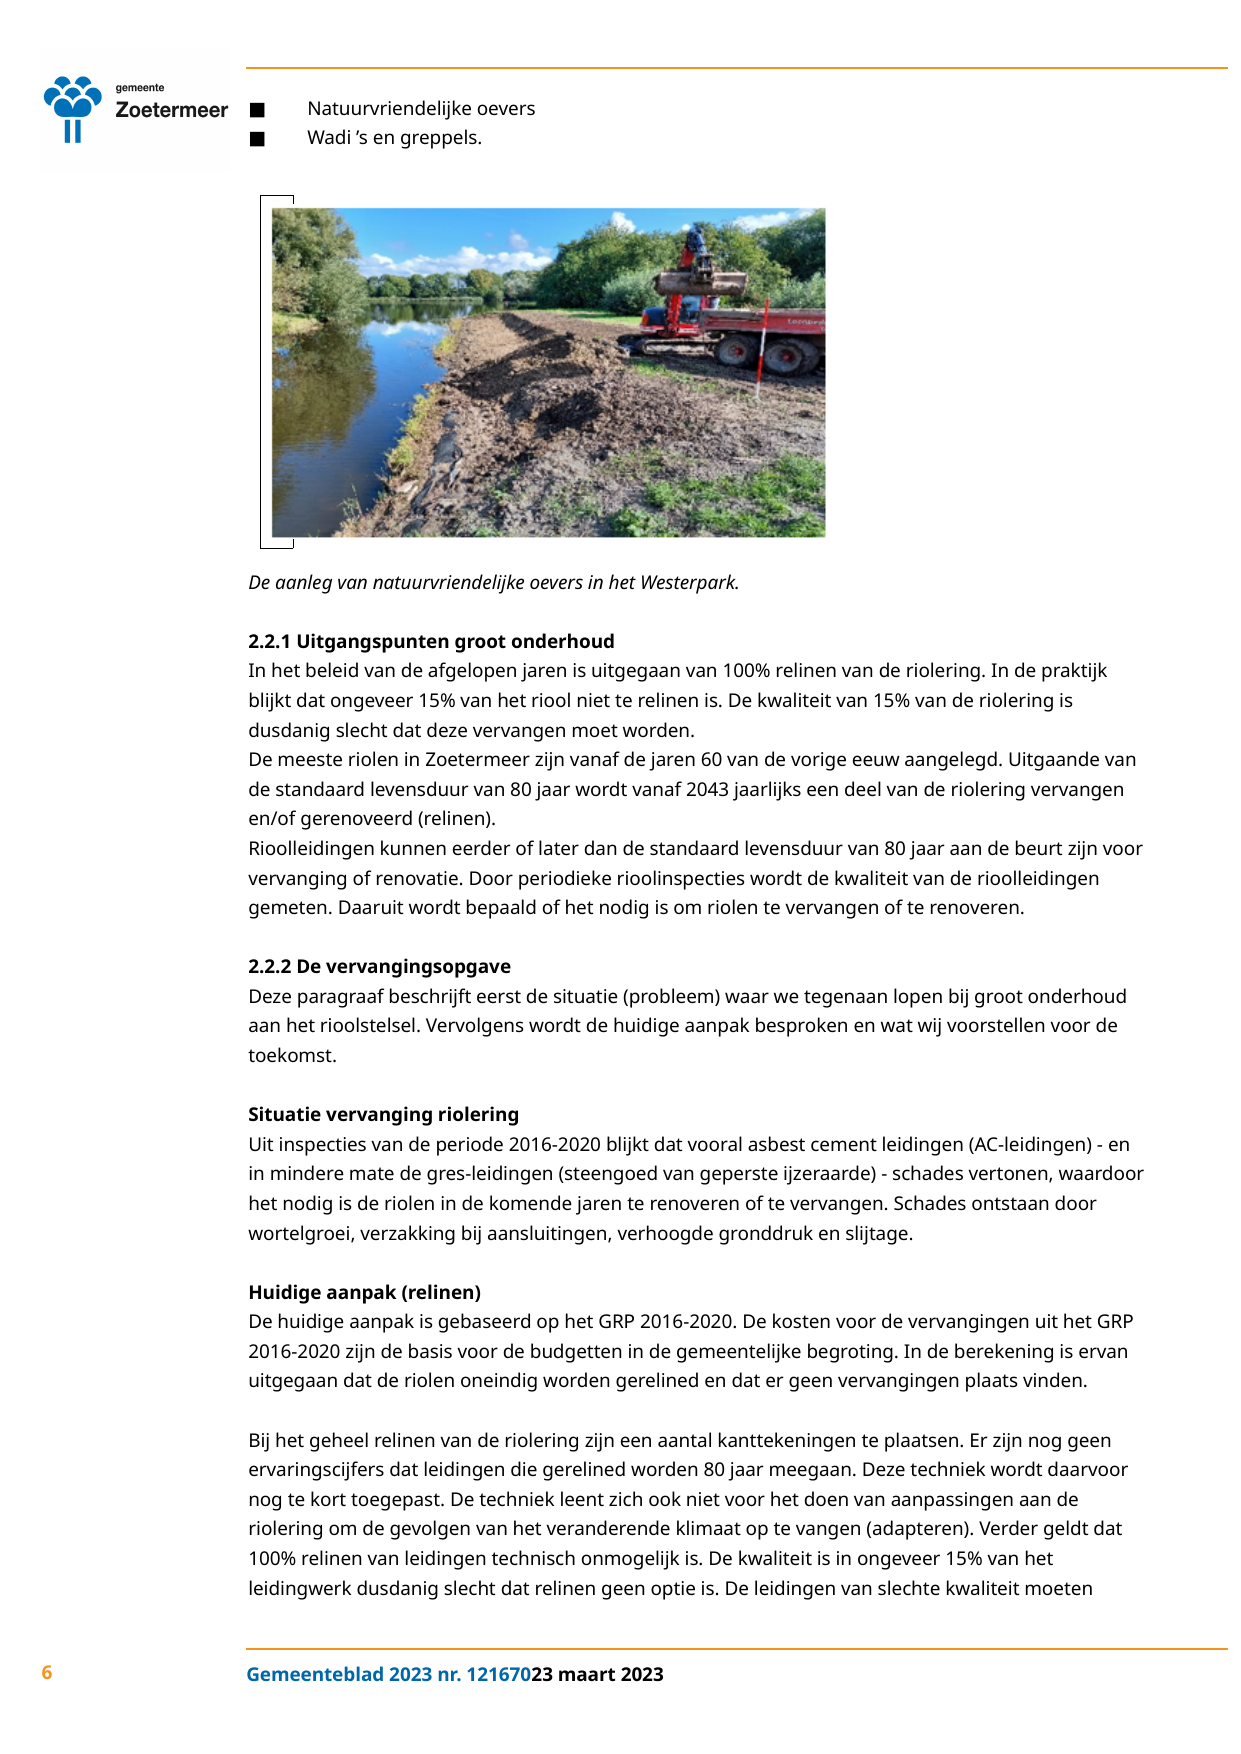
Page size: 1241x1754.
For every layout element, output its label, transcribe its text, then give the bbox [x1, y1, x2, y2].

text De huidige aanpak is gebaseerd op het GRP 2016-2020. De kosten voor de vervangingen uit het GRP 2016-2020 zijn de basis voor de budgetten in de gemeentelijke begroting. In de berekening is ervan uitgegaan dat de riolen oneindig worden gerelined en dat er geen vervangingen plaats vinden. [248, 1308, 1152, 1393]
text Situatie vervanging riolering [248, 1101, 1152, 1127]
text Uit inspecties van de periode 2016-2020 blijkt dat vooral asbest cement leidingen (AC-leidingen) - en in mindere mate de gres-leidingen (steengoed van geperste ijzeraarde) - schades vertonen, waardoor het nodig is de riolen in de komende jaren te renoveren of te vervangen. Schades ontstaan door wortelgroei, verzakking bij aansluitingen, verhoogde gronddruk en slijtage. [248, 1131, 1152, 1246]
picture [268, 204, 830, 539]
text Huidige aanpak (relinen) [248, 1279, 1152, 1305]
text 2.2.1 Uitgangspunten groot onderhoud [248, 628, 1152, 654]
text Bij het geheel relinen van de riolering zijn een aantal kanttekeningen te plaatsen. Er zijn nog geen ervaringscijfers dat leidingen die gerelined worden 80 jaar meegaan. Deze techniek wordt daarvoor nog te kort toegepast. De techniek leent zich ook niet voor het doen van aanpassingen aan de riolering om de gevolgen van het veranderende klimaat op te vangen (adapteren). Verder geldt dat 100% relinen van leidingen technisch onmogelijk is. De kwaliteit is in ongeveer 15% van het leidingwerk dusdanig slecht dat relinen geen optie is. De leidingen van slechte kwaliteit moeten [248, 1427, 1152, 1601]
text 2.2.2 De vervangingsopgave [248, 953, 1152, 979]
list Wadi ’s en greppels. [248, 124, 1152, 150]
list Natuurvriendelijke oevers [248, 95, 1152, 121]
text Rioolleidingen kunnen eerder of later dan de standaard levensduur van 80 jaar aan de beurt zijn voor vervanging of renovatie. Door periodieke rioolinspecties wordt de kwaliteit van de rioolleidingen gemeten. Daaruit wordt bepaald of het nodig is om riolen te vervangen of te renoveren. [248, 835, 1152, 920]
text Deze paragraaf beschrijft eerst de situatie (probleem) waar we tegenaan lopen bij groot onderhoud aan het rioolstelsel. Vervolgens wordt de huidige aanpak besproken en wat wij voorstellen voor de toekomst. [248, 983, 1152, 1068]
text De aanleg van natuurvriendelijke oevers in het Westerpark. [248, 569, 1152, 595]
picture [41, 47, 231, 172]
text In het beleid van de afgelopen jaren is uitgegaan van 100% relinen van de riolering. In de praktijk blijkt dat ongeveer 15% van het riool niet te relinen is. De kwaliteit van 15% van de riolering is dusdanig slecht dat deze vervangen moet worden. [248, 658, 1152, 743]
text De meeste riolen in Zoetermeer zijn vanaf de jaren 60 van de vorige eeuw aangelegd. Uitgaande van de standaard levensduur van 80 jaar wordt vanaf 2043 jaarlijks een deel van de riolering vervangen en/of gerenoveerd (relinen). [248, 746, 1152, 831]
